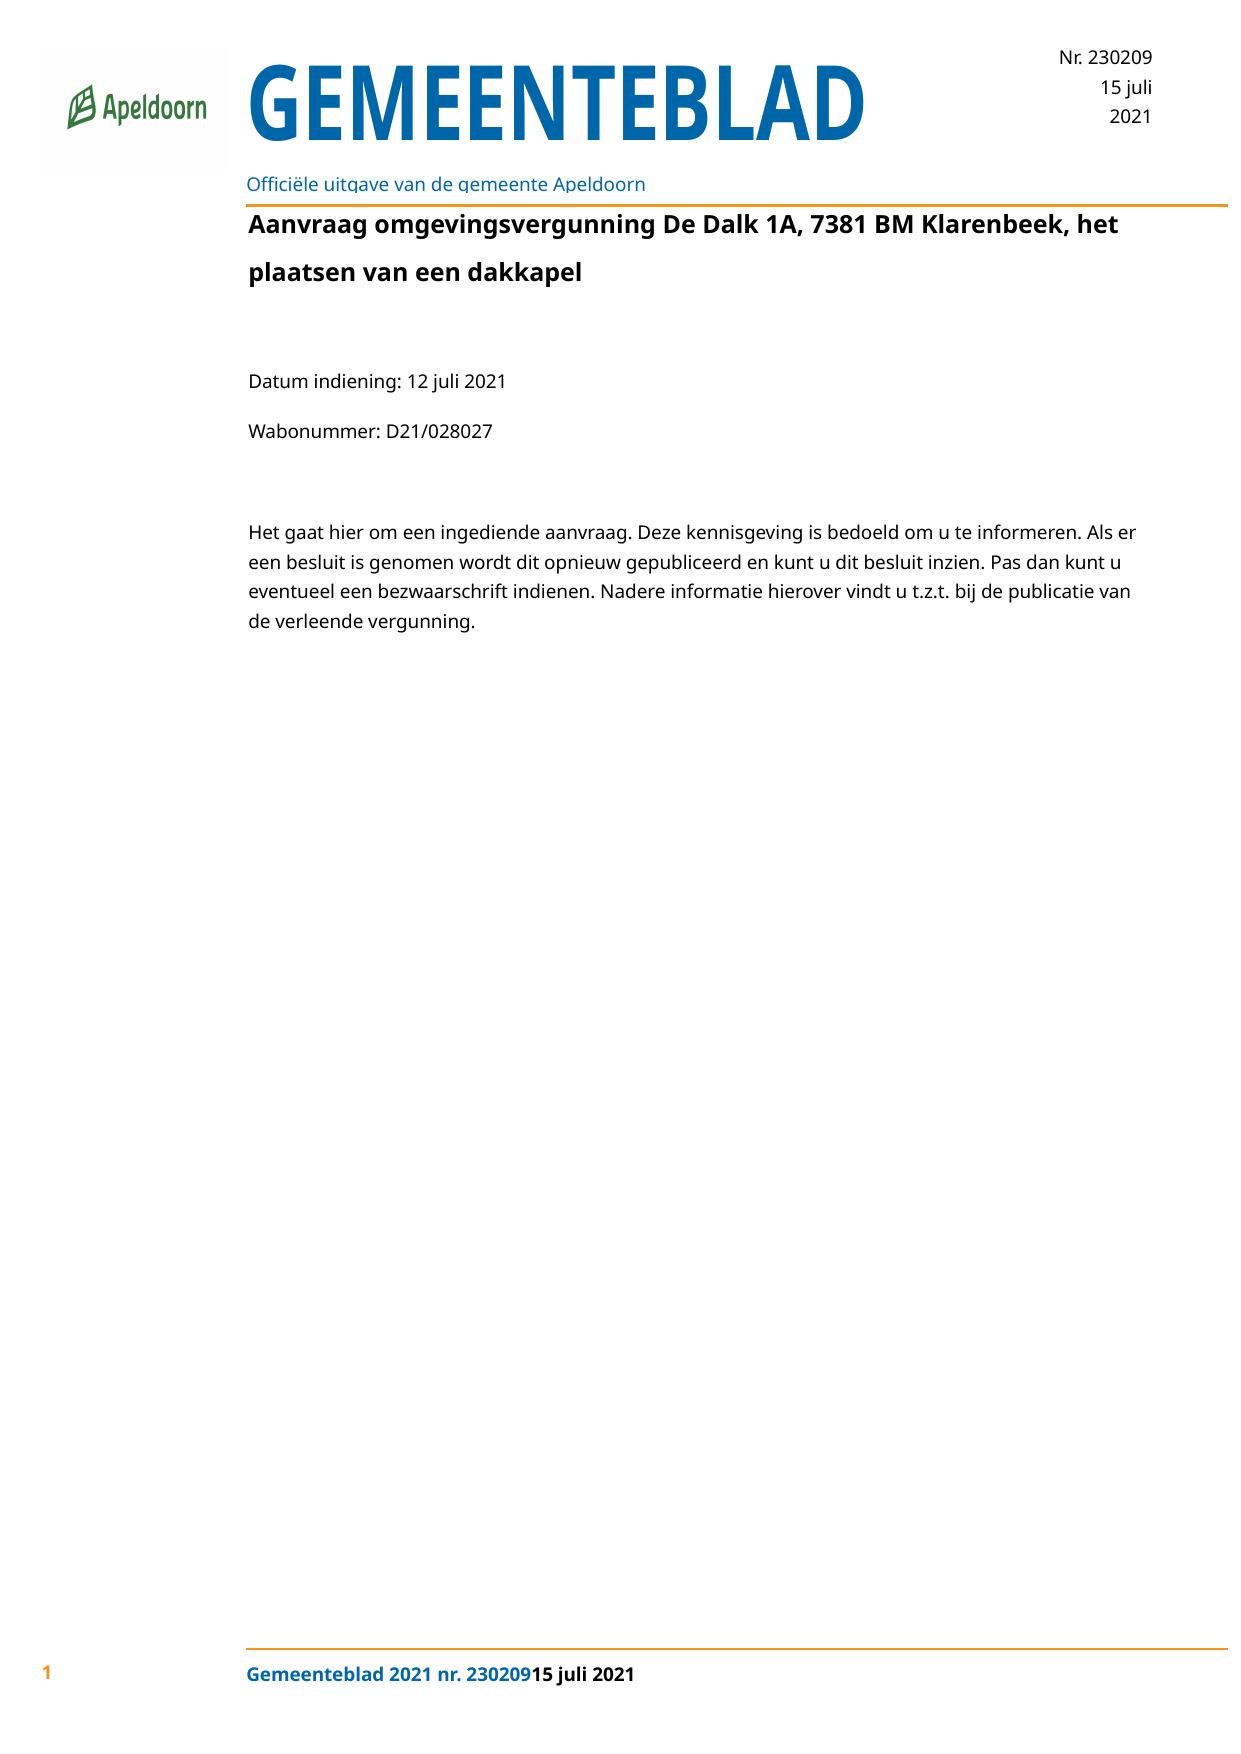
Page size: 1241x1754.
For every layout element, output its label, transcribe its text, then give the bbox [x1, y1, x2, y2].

picture [41, 47, 231, 172]
text Het gaat hier om een ingediende aanvraag. Deze kennisgeving is bedoeld om u te informeren. Als er een besluit is genomen wordt dit opnieuw gepubliceerd en kunt u dit besluit inzien. Pas dan kunt u eventueel een bezwaarschrift indienen. Nadere informatie hierover vindt u t.z.t. bij de publicatie van de verleende vergunning. [248, 519, 1152, 634]
text Wabonummer: D21/028027 [248, 419, 1152, 444]
text Aanvraag omgevingsvergunning De Dalk 1A, 7381 BM Klarenbeek, het plaatsen van een dakkapel [248, 207, 1152, 288]
text Datum indiening: 12 juli 2021 [248, 368, 1152, 394]
